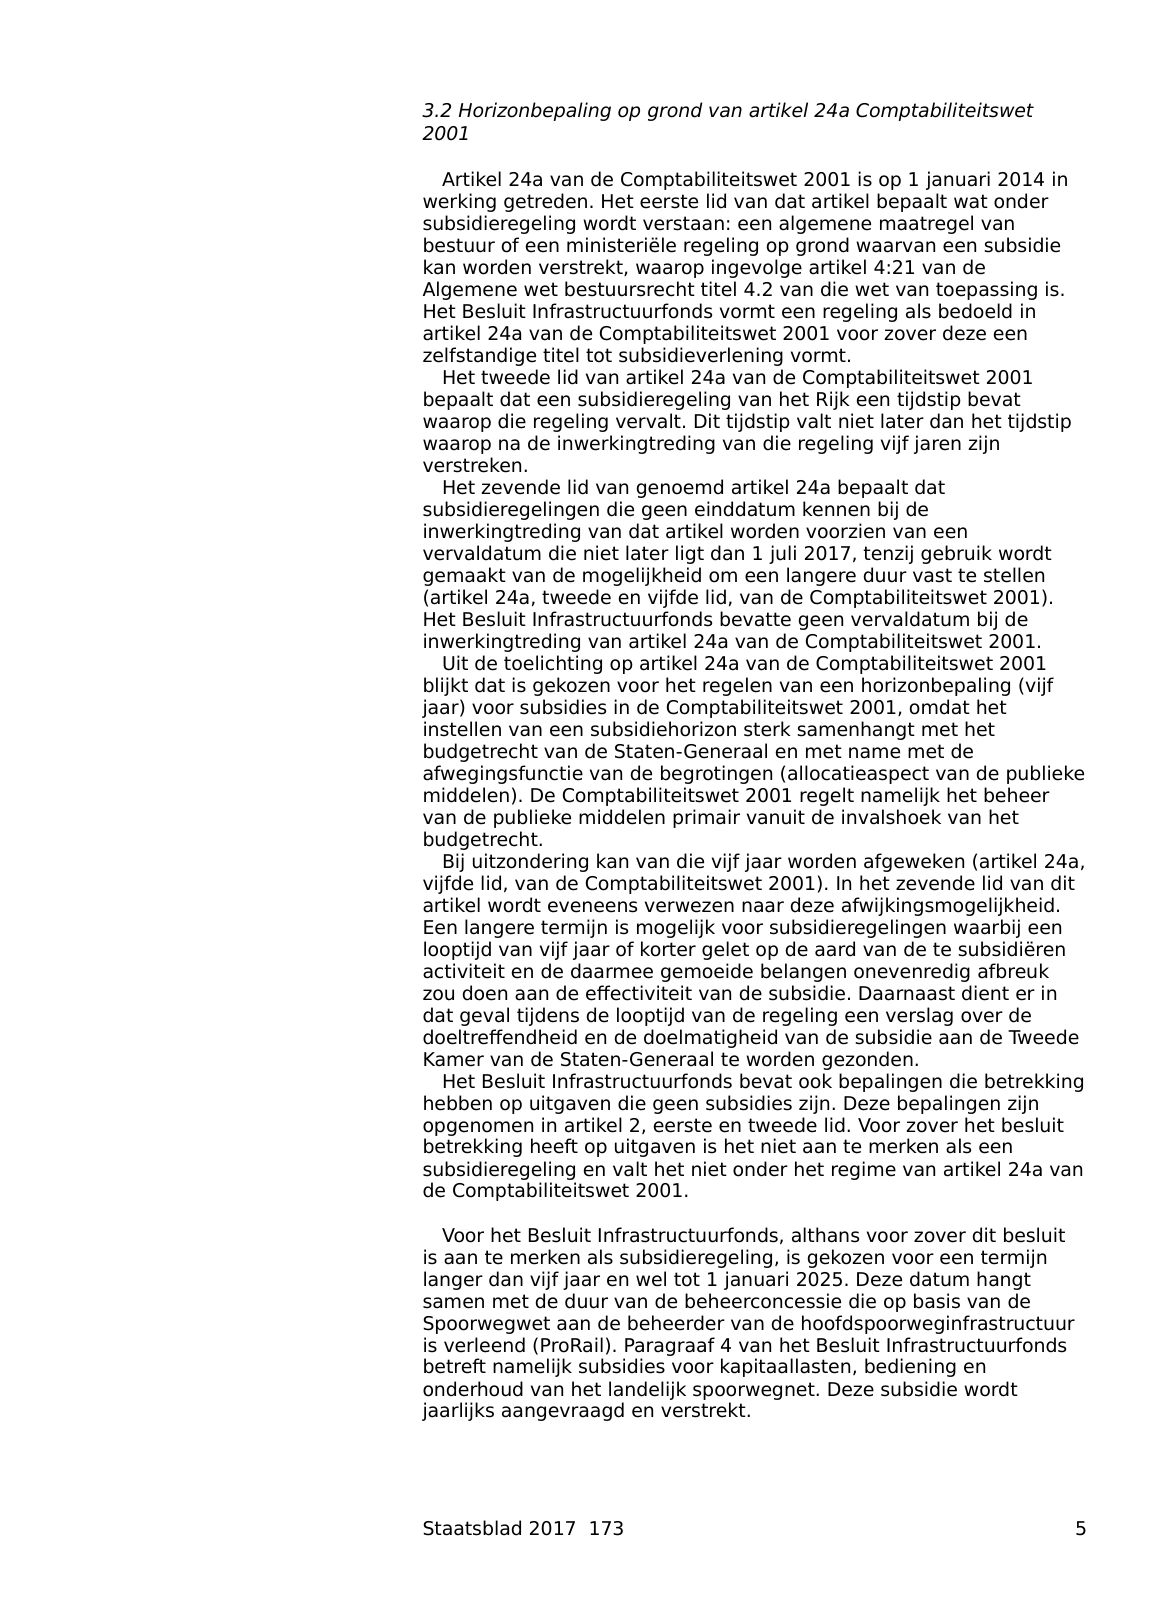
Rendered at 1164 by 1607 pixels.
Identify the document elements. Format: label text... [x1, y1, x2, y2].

text Het Besluit Infrastructuurfonds bevat ook bepalingen die betrekking hebben op uitgaven die geen subsidies zijn. Deze bepalingen zijn opgenomen in artikel 2, eerste en tweede lid. Voor zover het besluit betrekking heeft op uitgaven is het niet aan te merken als een subsidieregeling en valt het niet onder het regime van artikel 24a van de Comptabiliteitswet 2001. [422, 1071, 1087, 1202]
text Het zevende lid van genoemd artikel 24a bepaalt dat subsidieregelingen die geen einddatum kennen bij de inwerkingtreding van dat artikel worden voorzien van een vervaldatum die niet later ligt dan 1 juli 2017, tenzij gebruik wordt gemaakt van de mogelijkheid om een langere duur vast te stellen (artikel 24a, tweede en vijfde lid, van de Comptabiliteitswet 2001). Het Besluit Infrastructuurfonds bevatte geen vervaldatum bij de inwerkingtreding van artikel 24a van de Comptabiliteitswet 2001. [422, 477, 1087, 653]
text Voor het Besluit Infrastructuurfonds, althans voor zover dit besluit is aan te merken als subsidieregeling, is gekozen voor een termijn langer dan vijf jaar en wel tot 1 januari 2025. Deze datum hangt samen met de duur van de beheerconcessie die op basis van de Spoorwegwet aan de beheerder van de hoofdspoorweginfrastructuur is verleend (ProRail). Paragraaf 4 van het Besluit Infrastructuurfonds betreft namelijk subsidies voor kapitaallasten, bediening en onderhoud van het landelijk spoorwegnet. Deze subsidie wordt jaarlijks aangevraagd en verstrekt. [422, 1224, 1087, 1422]
text Het tweede lid van artikel 24a van de Comptabiliteitswet 2001 bepaalt dat een subsidieregeling van het Rijk een tijdstip bevat waarop die regeling vervalt. Dit tijdstip valt niet later dan het tijdstip waarop na de inwerkingtreding van die regeling vijf jaren zijn verstreken. [422, 367, 1087, 477]
text Uit de toelichting op artikel 24a van de Comptabiliteitswet 2001 blijkt dat is gekozen voor het regelen van een horizonbepaling (vijf jaar) voor subsidies in de Comptabiliteitswet 2001, omdat het instellen van een subsidiehorizon sterk samenhangt met het budgetrecht van de Staten-Generaal en met name met de afwegingsfunctie van de begrotingen (allocatieaspect van de publieke middelen). De Comptabiliteitswet 2001 regelt namelijk het beheer van de publieke middelen primair vanuit de invalshoek van het budgetrecht. [422, 653, 1087, 851]
text Artikel 24a van de Comptabiliteitswet 2001 is op 1 januari 2014 in werking getreden. Het eerste lid van dat artikel bepaalt wat onder subsidieregeling wordt verstaan: een algemene maatregel van bestuur of een ministeriële regeling op grond waarvan een subsidie kan worden verstrekt, waarop ingevolge artikel 4:21 van de Algemene wet bestuursrecht titel 4.2 van die wet van toepassing is. Het Besluit Infrastructuurfonds vormt een regeling als bedoeld in artikel 24a van de Comptabiliteitswet 2001 voor zover deze een zelfstandige titel tot subsidieverlening vormt. [422, 169, 1087, 367]
text Bij uitzondering kan van die vijf jaar worden afgeweken (artikel 24a, vijfde lid, van de Comptabiliteitswet 2001). In het zevende lid van dit artikel wordt eveneens verwezen naar deze afwijkingsmogelijkheid. Een langere termijn is mogelijk voor subsidieregelingen waarbij een looptijd van vijf jaar of korter gelet op de aard van de te subsidiëren activiteit en de daarmee gemoeide belangen onevenredig afbreuk zou doen aan de effectiviteit van de subsidie. Daarnaast dient er in dat geval tijdens de looptijd van de regeling een verslag over de doeltreffendheid en de doelmatigheid van de subsidie aan de Tweede Kamer van de Staten-Generaal te worden gezonden. [422, 851, 1087, 1071]
subtitle 3.2 Horizonbepaling op grond van artikel 24a Comptabiliteitswet 2001 [422, 100, 1087, 144]
